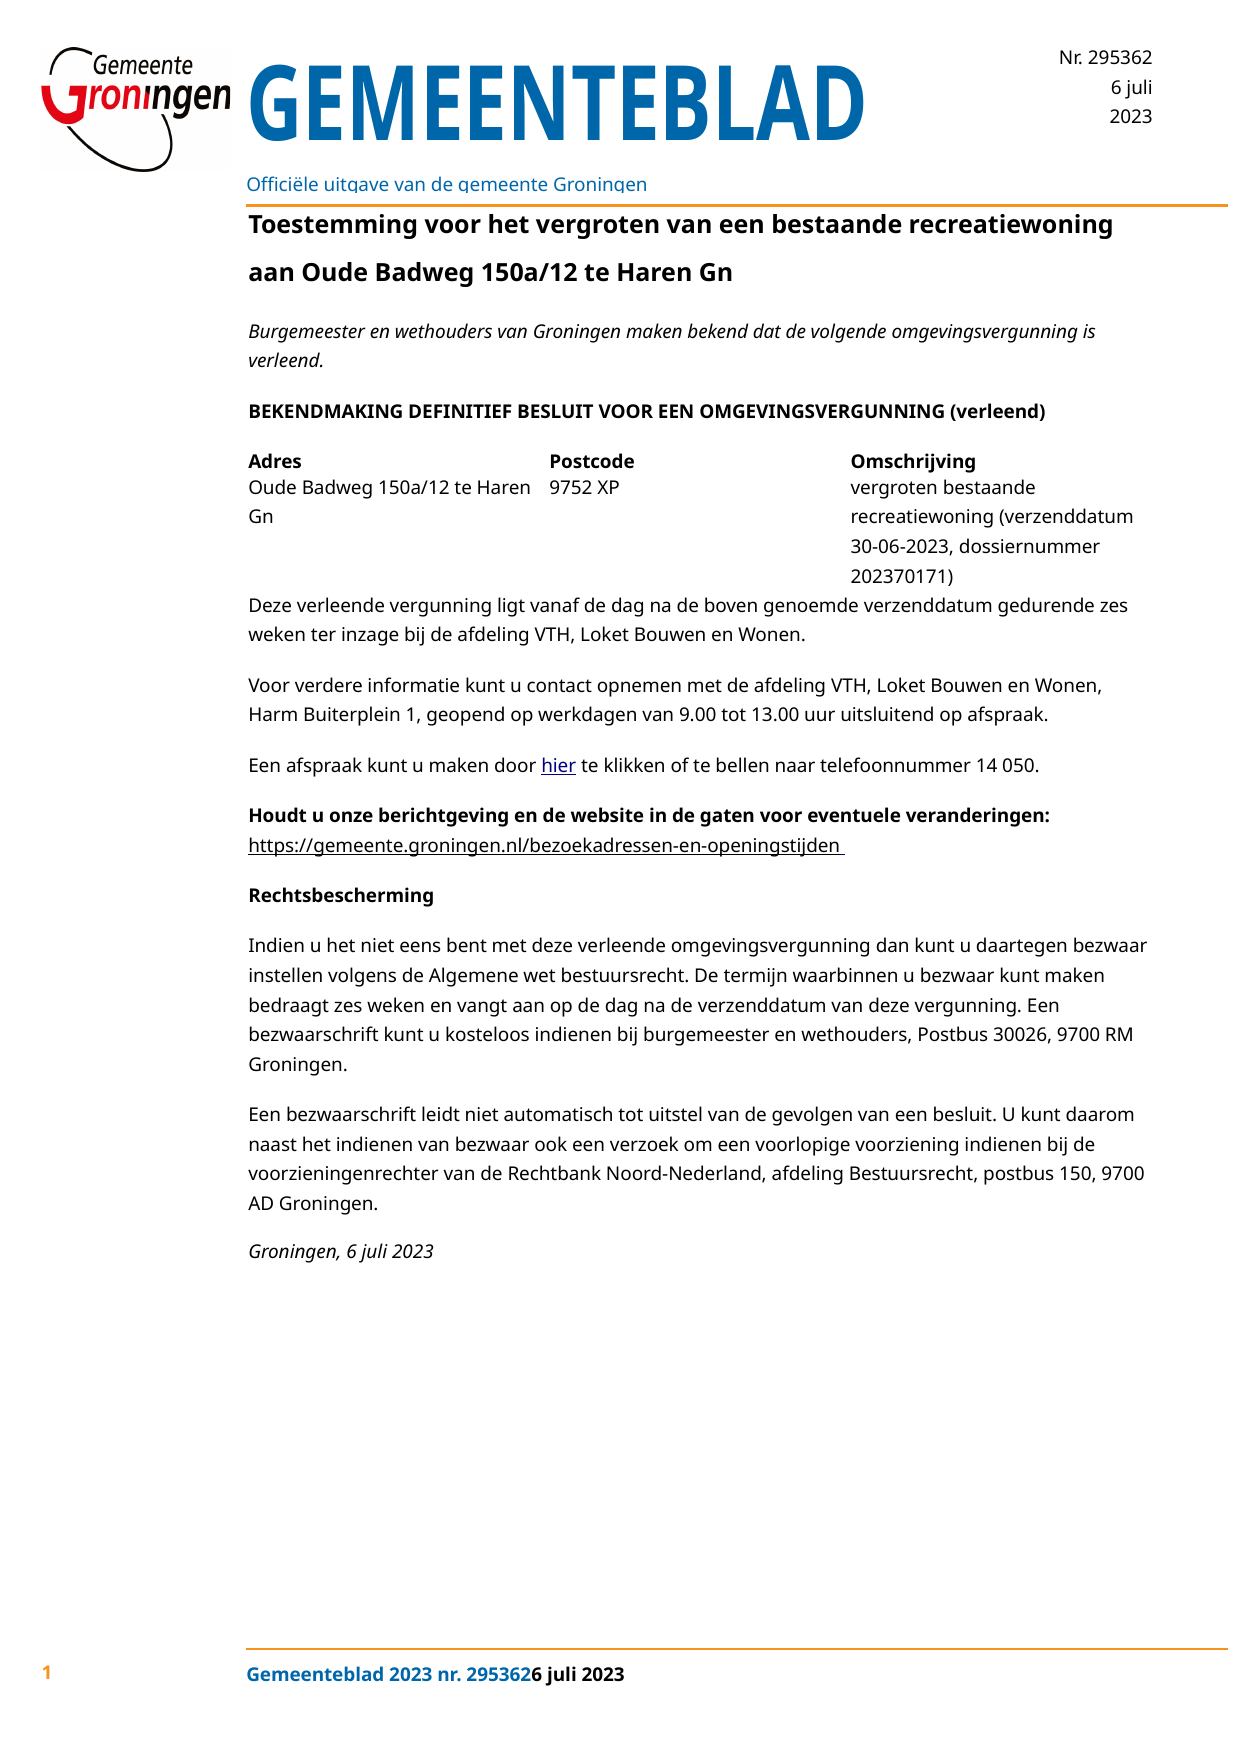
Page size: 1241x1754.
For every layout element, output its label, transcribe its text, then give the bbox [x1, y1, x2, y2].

table_cell 9752 XP [549, 474, 850, 589]
text Houdt u onze berichtgeving en de website in de gaten voor eventuele veranderingen: https://gemeente.groningen.nl/bezoekadressen-en-openingstijden [248, 802, 1152, 858]
text Een afspraak kunt u maken door hier te klikken of te bellen naar telefoonnummer 14 050. [248, 752, 1152, 778]
text Groningen, 6 juli 2023 [248, 1238, 1152, 1264]
text Indien u het niet eens bent met deze verleende omgevingsvergunning dan kunt u daartegen bezwaar instellen volgens de Algemene wet bestuursrecht. De termijn waarbinnen u bezwaar kunt maken bedraagt zes weken en vangt aan op de dag na de verzenddatum van deze vergunning. Een bezwaarschrift kunt u kosteloos indienen bij burgemeester en wethouders, Postbus 30026, 9700 RM Groningen. [248, 933, 1152, 1077]
table_header Omschrijving [850, 449, 1152, 474]
text Deze verleende vergunning ligt vanaf de dag na de boven genoemde verzenddatum gedurende zes weken ter inzage bij de afdeling VTH, Loket Bouwen en Wonen. [248, 592, 1152, 647]
table_header Adres [248, 449, 549, 474]
table_cell vergroten bestaande recreatiewoning (verzenddatum 30-06-2023, dossiernummer 202370171) [850, 474, 1152, 589]
picture [41, 47, 231, 172]
table_cell Oude Badweg 150a/12 te Haren Gn [248, 474, 549, 589]
text Toestemming voor het vergroten van een bestaande recreatiewoning aan Oude Badweg 150a/12 te Haren Gn [248, 207, 1152, 288]
table_header Postcode [549, 449, 850, 474]
text Een bezwaarschrift leidt niet automatisch tot uitstel van de gevolgen van een besluit. U kunt daarom naast het indienen van bezwaar ook een verzoek om een voorlopige voorziening indienen bij de voorzieningenrechter van de Rechtbank Noord-Nederland, afdeling Bestuursrecht, postbus 150, 9700 AD Groningen. [248, 1101, 1152, 1216]
text Burgemeester en wethouders van Groningen maken bekend dat de volgende omgevingsvergunning is verleend. [248, 318, 1152, 373]
text BEKENDMAKING DEFINITIEF BESLUIT VOOR EEN OMGEVINGSVERGUNNING (verleend) [248, 398, 1152, 424]
text Voor verdere informatie kunt u contact opnemen met de afdeling VTH, Loket Bouwen en Wonen, Harm Buiterplein 1, geopend op werkdagen van 9.00 tot 13.00 uur uitsluitend op afspraak. [248, 672, 1152, 727]
text Rechtsbescherming [248, 882, 1152, 908]
